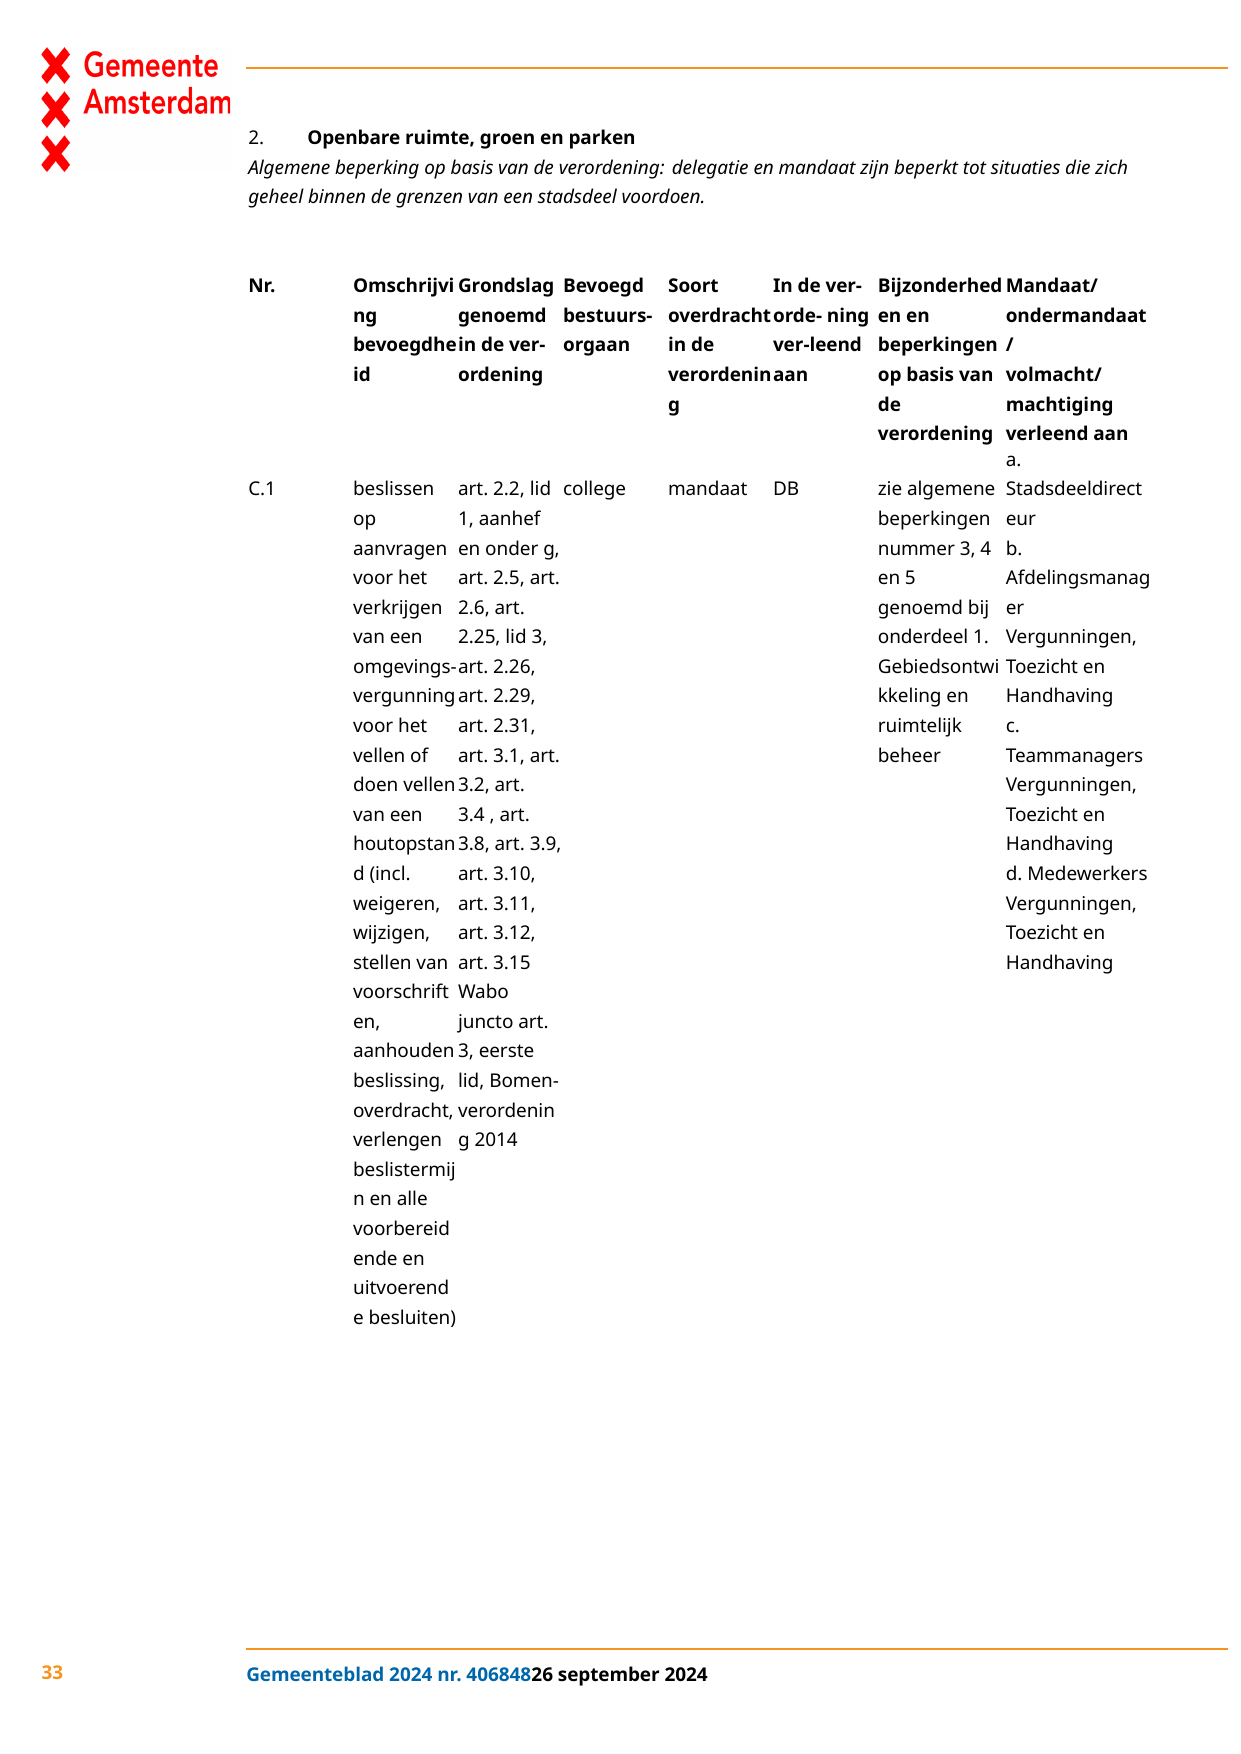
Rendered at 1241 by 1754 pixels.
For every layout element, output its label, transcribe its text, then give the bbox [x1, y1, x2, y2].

table_header In de ver- orde- ning ver-leend aan [773, 243, 878, 446]
table_header Bevoegd bestuurs-orgaan [563, 243, 668, 446]
table_cell C.1 [248, 446, 353, 1330]
table_cell a. Stadsdeeldirecteur b. Afdelingsmanager Vergunningen, Toezicht en Handhaving c. Teammanagers Vergunningen, Toezicht en Handhaving d. Medewerkers Vergunningen, Toezicht en Handhaving [1006, 446, 1152, 1330]
table_header Soort overdracht in de verordening [668, 243, 773, 446]
table_cell college [563, 446, 668, 1330]
table_header Bijzonderheden en beperkingen op basis van de verordening [878, 243, 1006, 446]
list Openbare ruimte, groen en parken [248, 124, 1152, 150]
table_cell beslissen op aanvragen voor het verkrijgen van een omgevings-vergunning voor het vellen of doen vellen van een houtopstand (incl. weigeren, wijzigen, stellen van voorschriften, aanhouden beslissing, overdracht, verlengen beslistermijn en alle voorbereidende en uitvoerende besluiten) [353, 446, 458, 1330]
text Algemene beperking op basis van de verordening: delegatie en mandaat zijn beperkt tot situaties die zich geheel binnen de grenzen van een stadsdeel voordoen. [248, 154, 1152, 209]
table_cell zie algemene beperkingen nummer 3, 4 en 5 genoemd bij onderdeel 1. Gebiedsontwikkeling en ruimtelijk beheer [878, 446, 1006, 1330]
table_header Grondslag genoemd in de ver-ordening [458, 243, 563, 446]
table_header Omschrijving bevoegdheid [353, 243, 458, 446]
table_header Nr. [248, 243, 353, 446]
table_cell art. 2.2, lid 1, aanhef en onder g, art. 2.5, art. 2.6, art. 2.25, lid 3, art. 2.26, art. 2.29, art. 2.31, art. 3.1, art. 3.2, art. 3.4 , art. 3.8, art. 3.9, art. 3.10, art. 3.11, art. 3.12, art. 3.15 Wabo juncto art. 3, eerste lid, Bomen-verordening 2014 [458, 446, 563, 1330]
picture [41, 47, 231, 172]
table_cell DB [773, 446, 878, 1330]
table_cell mandaat [668, 446, 773, 1330]
table_header Mandaat/ ondermandaat / volmacht/machtiging verleend aan [1006, 243, 1152, 446]
